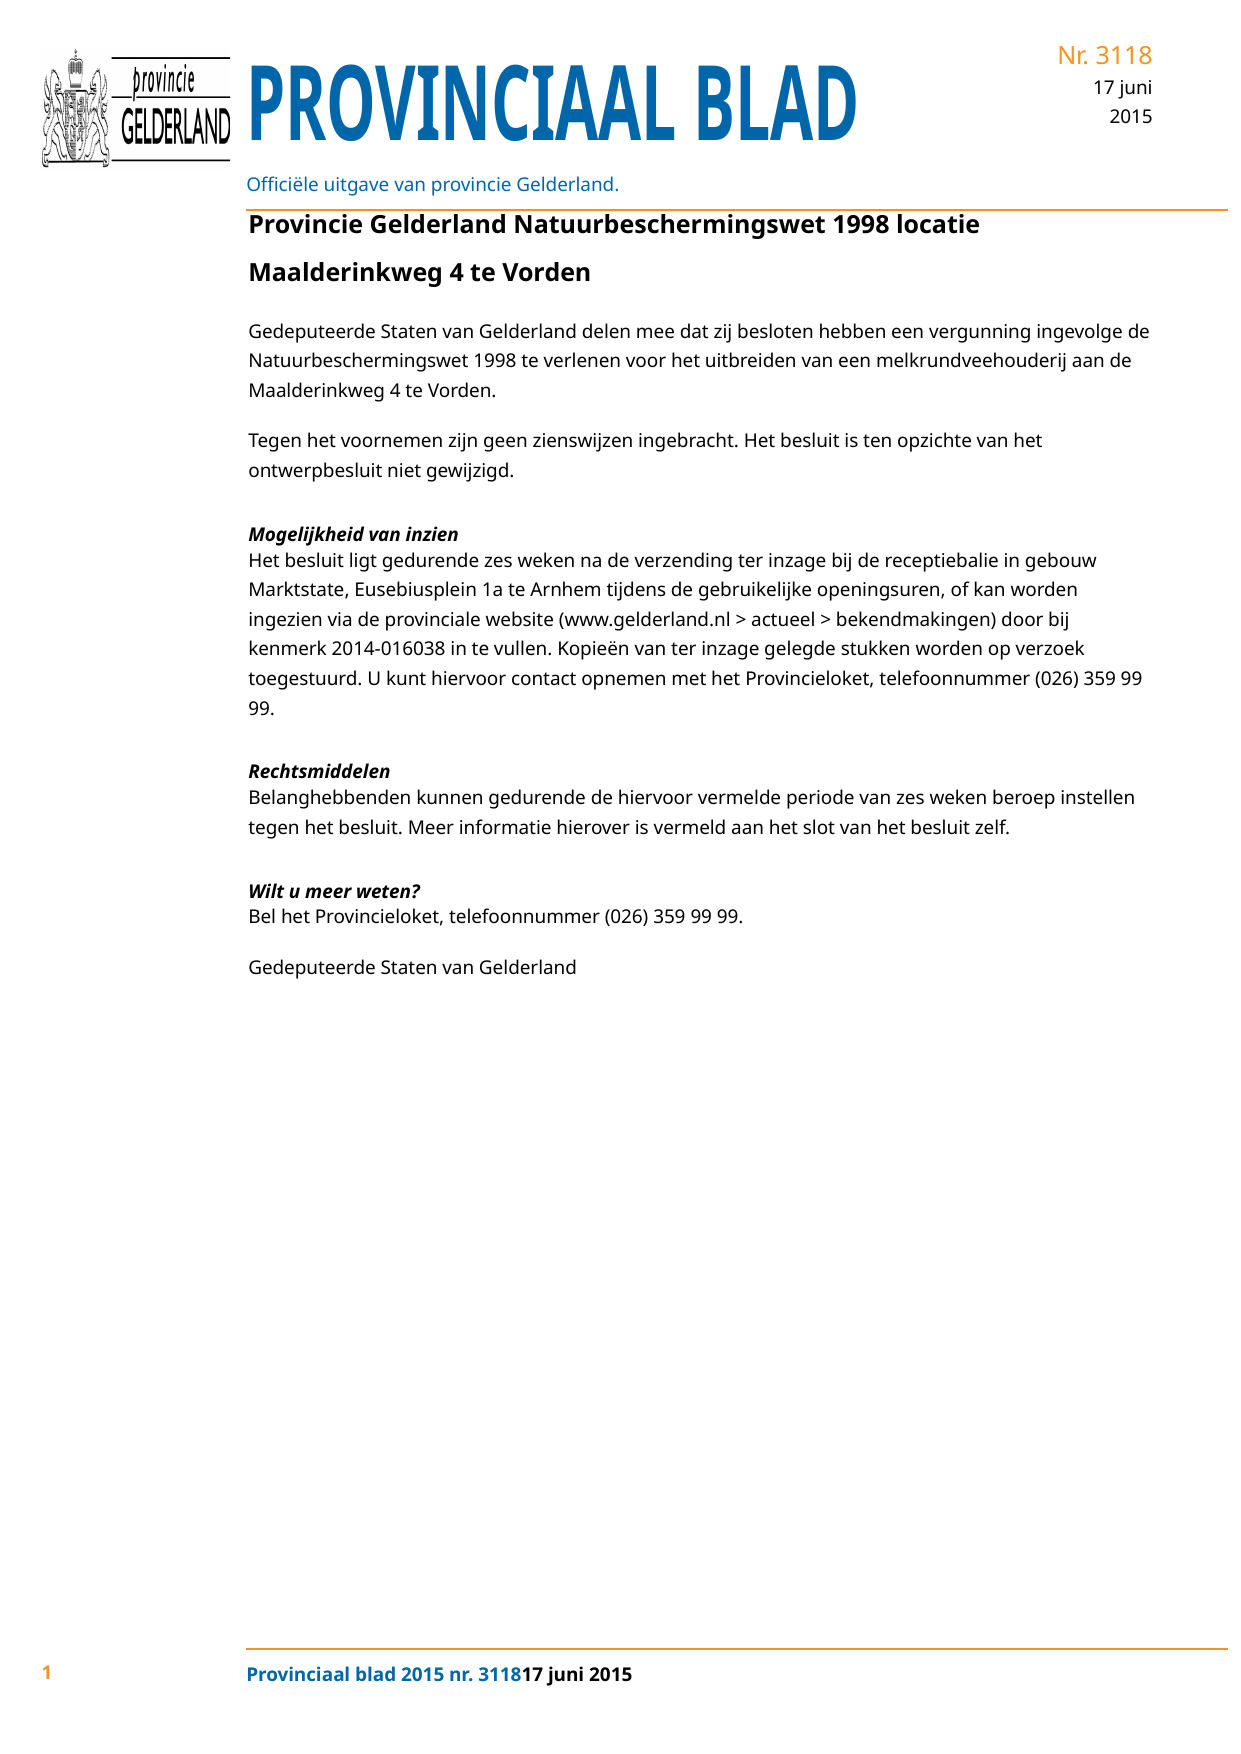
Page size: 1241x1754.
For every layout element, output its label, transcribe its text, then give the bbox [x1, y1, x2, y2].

text Het besluit ligt gedurende zes weken na de verzending ter inzage bij de receptiebalie in gebouw Marktstate, Eusebiusplein 1a te Arnhem tijdens de gebruikelijke openingsuren, of kan worden ingezien via de provinciale website (www.gelderland.nl > actueel > bekendmakingen) door bij kenmerk 2014-016038 in te vullen. Kopieën van ter inzage gelegde stukken worden op verzoek toegestuurd. U kunt hiervoor contact opnemen met het Provincieloket, telefoonnummer (026) 359 99 99. [248, 547, 1152, 720]
text Rechtsmiddelen [248, 759, 1152, 784]
text Tegen het voornemen zijn geen zienswijzen ingebracht. Het besluit is ten opzichte van het ontwerpbesluit niet gewijzigd. [248, 427, 1152, 483]
picture [41, 47, 231, 172]
text Gedeputeerde Staten van Gelderland delen mee dat zij besloten hebben een vergunning ingevolge de Natuurbeschermingswet 1998 te verlenen voor het uitbreiden van een melkrundveehouderij aan de Maalderinkweg 4 te Vorden. [248, 318, 1152, 403]
text Wilt u meer weten? [248, 878, 1152, 904]
text Gedeputeerde Staten van Gelderland [248, 954, 1152, 980]
text Mogelijkheid van inzien [248, 521, 1152, 547]
text Belanghebbenden kunnen gedurende de hiervoor vermelde periode van zes weken beroep instellen tegen het besluit. Meer informatie hierover is vermeld aan het slot van het besluit zelf. [248, 784, 1152, 840]
text Bel het Provincieloket, telefoonnummer (026) 359 99 99. [248, 904, 1152, 929]
text Provincie Gelderland Natuurbeschermingswet 1998 locatie Maalderinkweg 4 te Vorden [248, 211, 1152, 288]
